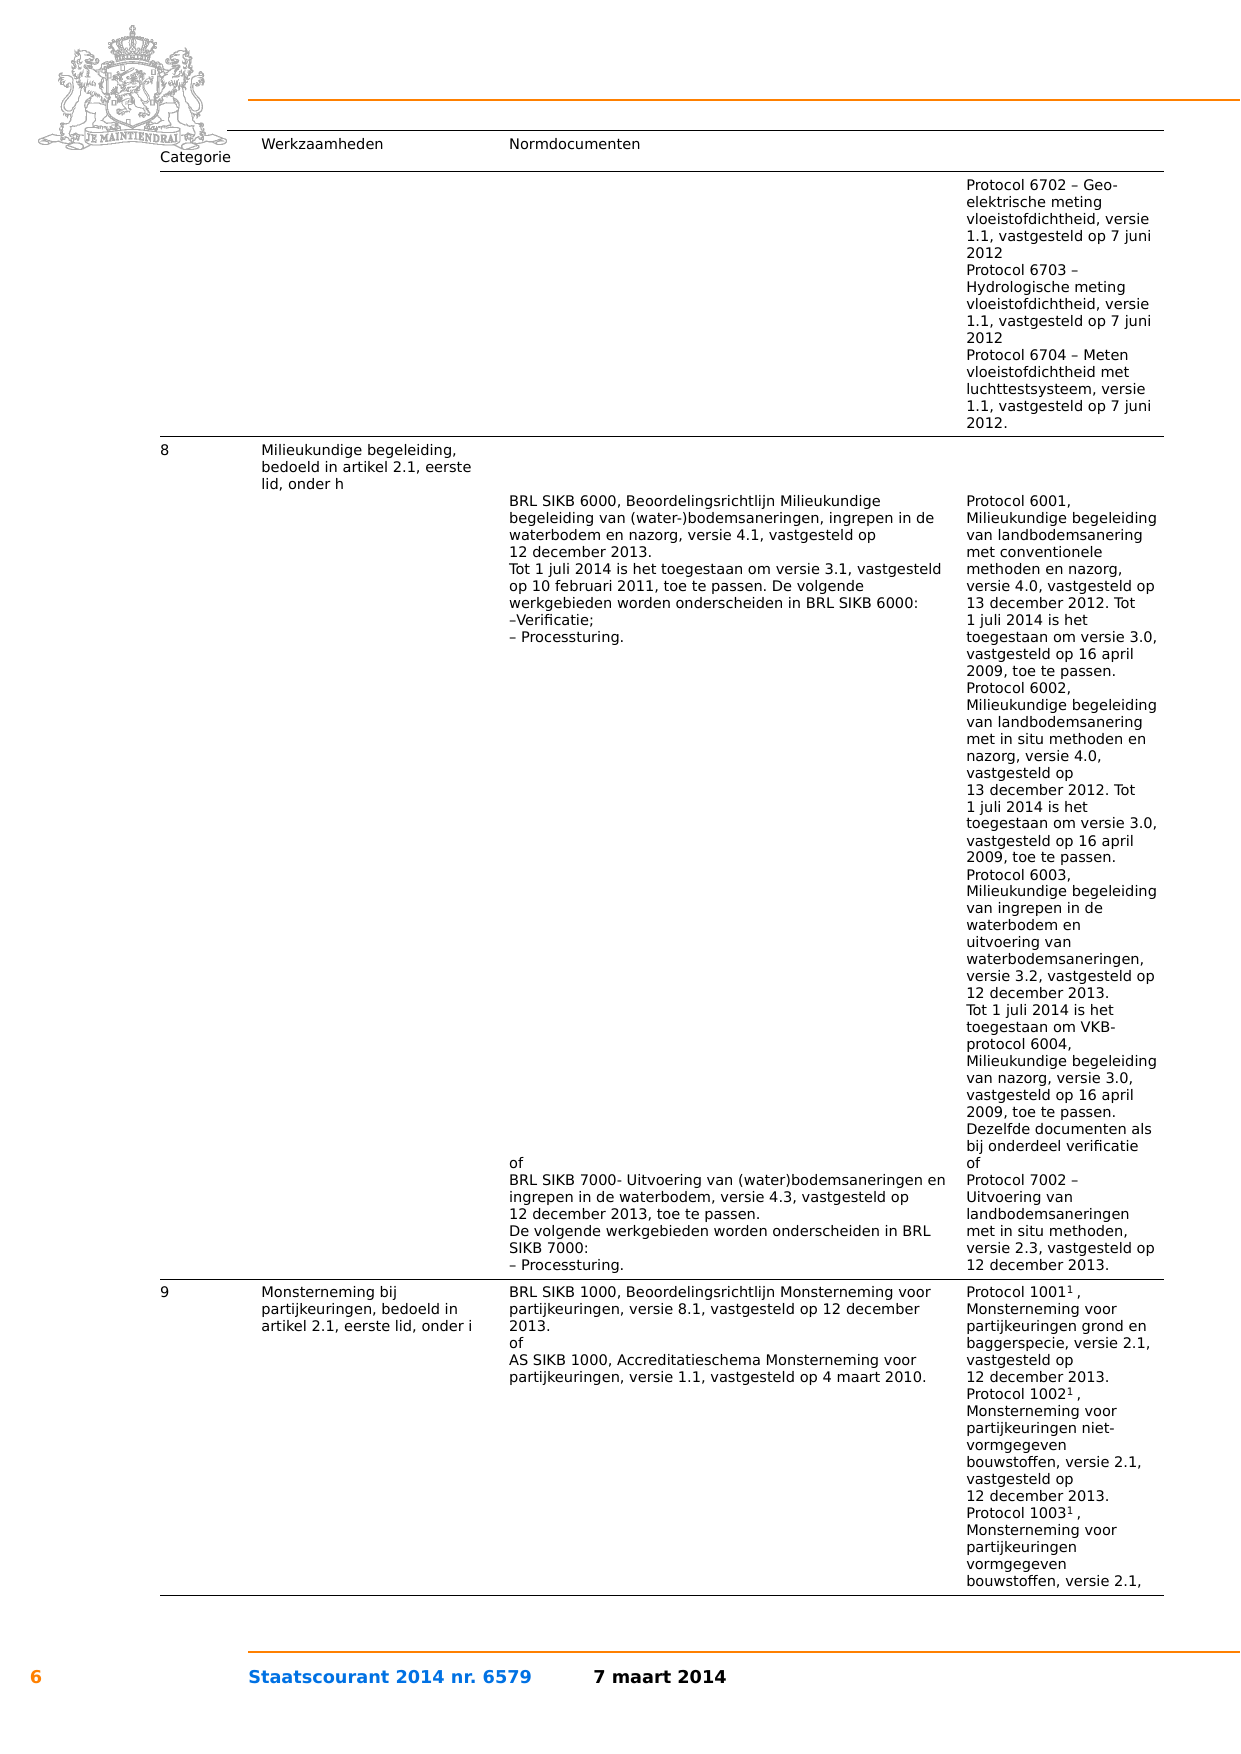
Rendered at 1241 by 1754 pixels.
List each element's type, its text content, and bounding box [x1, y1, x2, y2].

table_cell [255, 172, 503, 436]
table_cell [160, 1121, 255, 1155]
table_cell Protocol 7002 – Uitvoering van landbodemsaneringen met in situ methoden, versie 2.3, vastgesteld op 12 december 2013. [960, 1172, 1163, 1278]
table_cell [160, 1172, 255, 1278]
table_header Normdocumenten [503, 131, 1163, 171]
table_cell [503, 437, 960, 493]
table_cell Protocol 6702 – Geo-elektrische meting vloeistofdichtheid, versie 1.1, vastgesteld op 7 juni 2012 Protocol 6703 – Hydrologische meting vloeistofdichtheid, versie 1.1, vastgesteld op 7 juni 2012 Protocol 6704 – Meten vloeistofdichtheid met luchttestsysteem, versie 1.1, vastgesteld op 7 juni 2012. [960, 172, 1163, 436]
table_cell [503, 172, 960, 436]
table_cell 8 [160, 437, 255, 493]
table_cell [160, 172, 255, 436]
table_cell Protocol 6001, Milieukundige begeleiding van landbodemsanering met conventionele methoden en nazorg, versie 4.0, vastgesteld op 13 december 2012. Tot 1 juli 2014 is het toegestaan om versie 3.0, vastgesteld op 16 april 2009, toe te passen. Protocol 6002, Milieukundige begeleiding van landbodemsanering met in situ methoden en nazorg, versie 4.0, vastgesteld op 13 december 2012. Tot 1 juli 2014 is het toegestaan om versie 3.0, vastgesteld op 16 april 2009, toe te passen. Protocol 6003, Milieukundige begeleiding van ingrepen in de waterbodem en uitvoering van waterbodemsaneringen, versie 3.2, vastgesteld op 12 december 2013. [960, 493, 1163, 1002]
table_cell Monsterneming bij partijkeuringen, bedoeld in artikel 2.1, eerste lid, onder i [255, 1280, 503, 1594]
table_cell [160, 493, 255, 1002]
table_header Categorie [160, 131, 255, 171]
table_cell [160, 1002, 255, 1121]
picture [38, 25, 227, 150]
table_cell [960, 437, 1163, 493]
table_cell Protocol 10011, Monsterneming voor partijkeuringen grond en baggerspecie, versie 2.1, vastgesteld op 12 december 2013. Protocol 10021, Monsterneming voor partijkeuringen niet-vormgegeven bouwstoffen, versie 2.1, vastgesteld op 12 december 2013. Protocol 10031, Monsterneming voor partijkeuringen vormgegeven bouwstoffen, versie 2.1, [960, 1280, 1163, 1594]
table_cell BRL SIKB 7000- Uitvoering van (water)bodemsaneringen en ingrepen in de waterbodem, versie 4.3, vastgesteld op 12 december 2013, toe te passen. De volgende werkgebieden worden onderscheiden in BRL SIKB 7000: – Processturing. [503, 1172, 960, 1278]
table_cell [255, 1121, 503, 1155]
table_cell [255, 1172, 503, 1278]
table_cell Milieukundige begeleiding, bedoeld in artikel 2.1, eerste lid, onder h [255, 437, 503, 493]
table_cell [503, 1002, 960, 1121]
table_cell [503, 1121, 960, 1155]
table_header Werkzaamheden [255, 131, 503, 171]
table_cell [255, 1002, 503, 1121]
table_cell of [503, 1155, 960, 1172]
table_cell Dezelfde documenten als bij onderdeel verificatie [960, 1121, 1163, 1155]
table_cell [255, 493, 503, 1002]
table_cell [255, 1155, 503, 1172]
table_cell Tot 1 juli 2014 is het toegestaan om VKB-protocol 6004, Milieukundige begeleiding van nazorg, versie 3.0, vastgesteld op 16 april 2009, toe te passen. [960, 1002, 1163, 1121]
table_cell of [960, 1155, 1163, 1172]
table_cell BRL SIKB 1000, Beoordelingsrichtlijn Monsterneming voor partijkeuringen, versie 8.1, vastgesteld op 12 december 2013. of AS SIKB 1000, Accreditatieschema Monsterneming voor partijkeuringen, versie 1.1, vastgesteld op 4 maart 2010. [503, 1280, 960, 1594]
table_cell 9 [160, 1280, 255, 1594]
table_cell [160, 1155, 255, 1172]
table_cell BRL SIKB 6000, Beoordelingsrichtlijn Milieukundige begeleiding van (water-)bodemsaneringen, ingrepen in de waterbodem en nazorg, versie 4.1, vastgesteld op 12 december 2013. Tot 1 juli 2014 is het toegestaan om versie 3.1, vastgesteld op 10 februari 2011, toe te passen. De volgende werkgebieden worden onderscheiden in BRL SIKB 6000: –Verificatie; – Processturing. [503, 493, 960, 1002]
